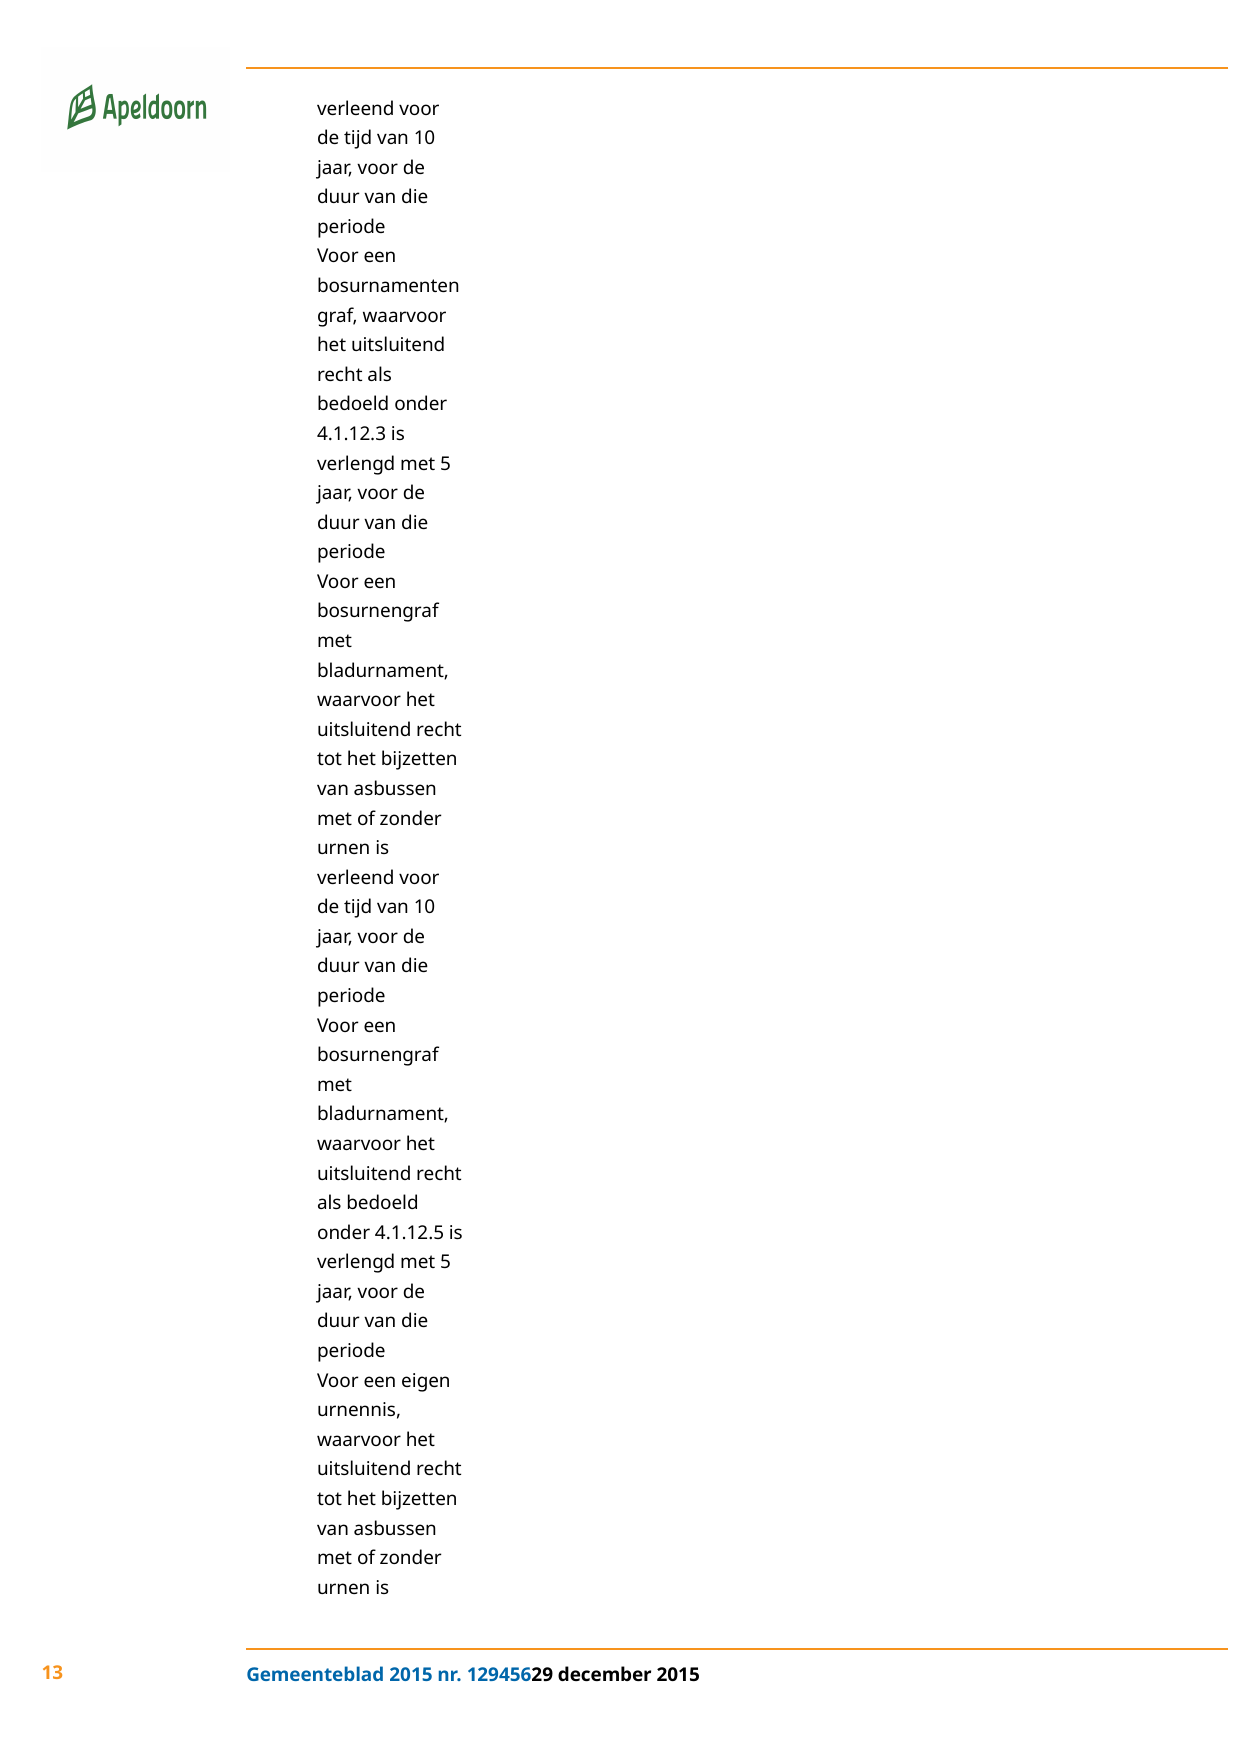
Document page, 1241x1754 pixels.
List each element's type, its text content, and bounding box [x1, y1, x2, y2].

table_cell [601, 95, 739, 1600]
table_cell [464, 95, 532, 1600]
table_cell [532, 95, 601, 1600]
picture [41, 47, 231, 172]
table_cell [739, 95, 945, 1600]
table_cell [248, 95, 317, 1600]
table_cell [945, 95, 1083, 1600]
table_cell verleend voor de tijd van 10 jaar, voor de duur van die periode Voor een bosurnamentengraf, waarvoor het uitsluitend recht als bedoeld onder 4.1.12.3 is verlengd met 5 jaar, voor de duur van die periode Voor een bosurnengraf met bladurnament, waarvoor het uitsluitend recht tot het bijzetten van asbussen met of zonder urnen is verleend voor de tijd van 10 jaar, voor de duur van die periode Voor een bosurnengraf met bladurnament, waarvoor het uitsluitend recht als bedoeld onder 4.1.12.5 is verlengd met 5 jaar, voor de duur van die periode Voor een eigen urnennis, waarvoor het uitsluitend recht tot het bijzetten van asbussen met of zonder urnen is [317, 95, 463, 1600]
